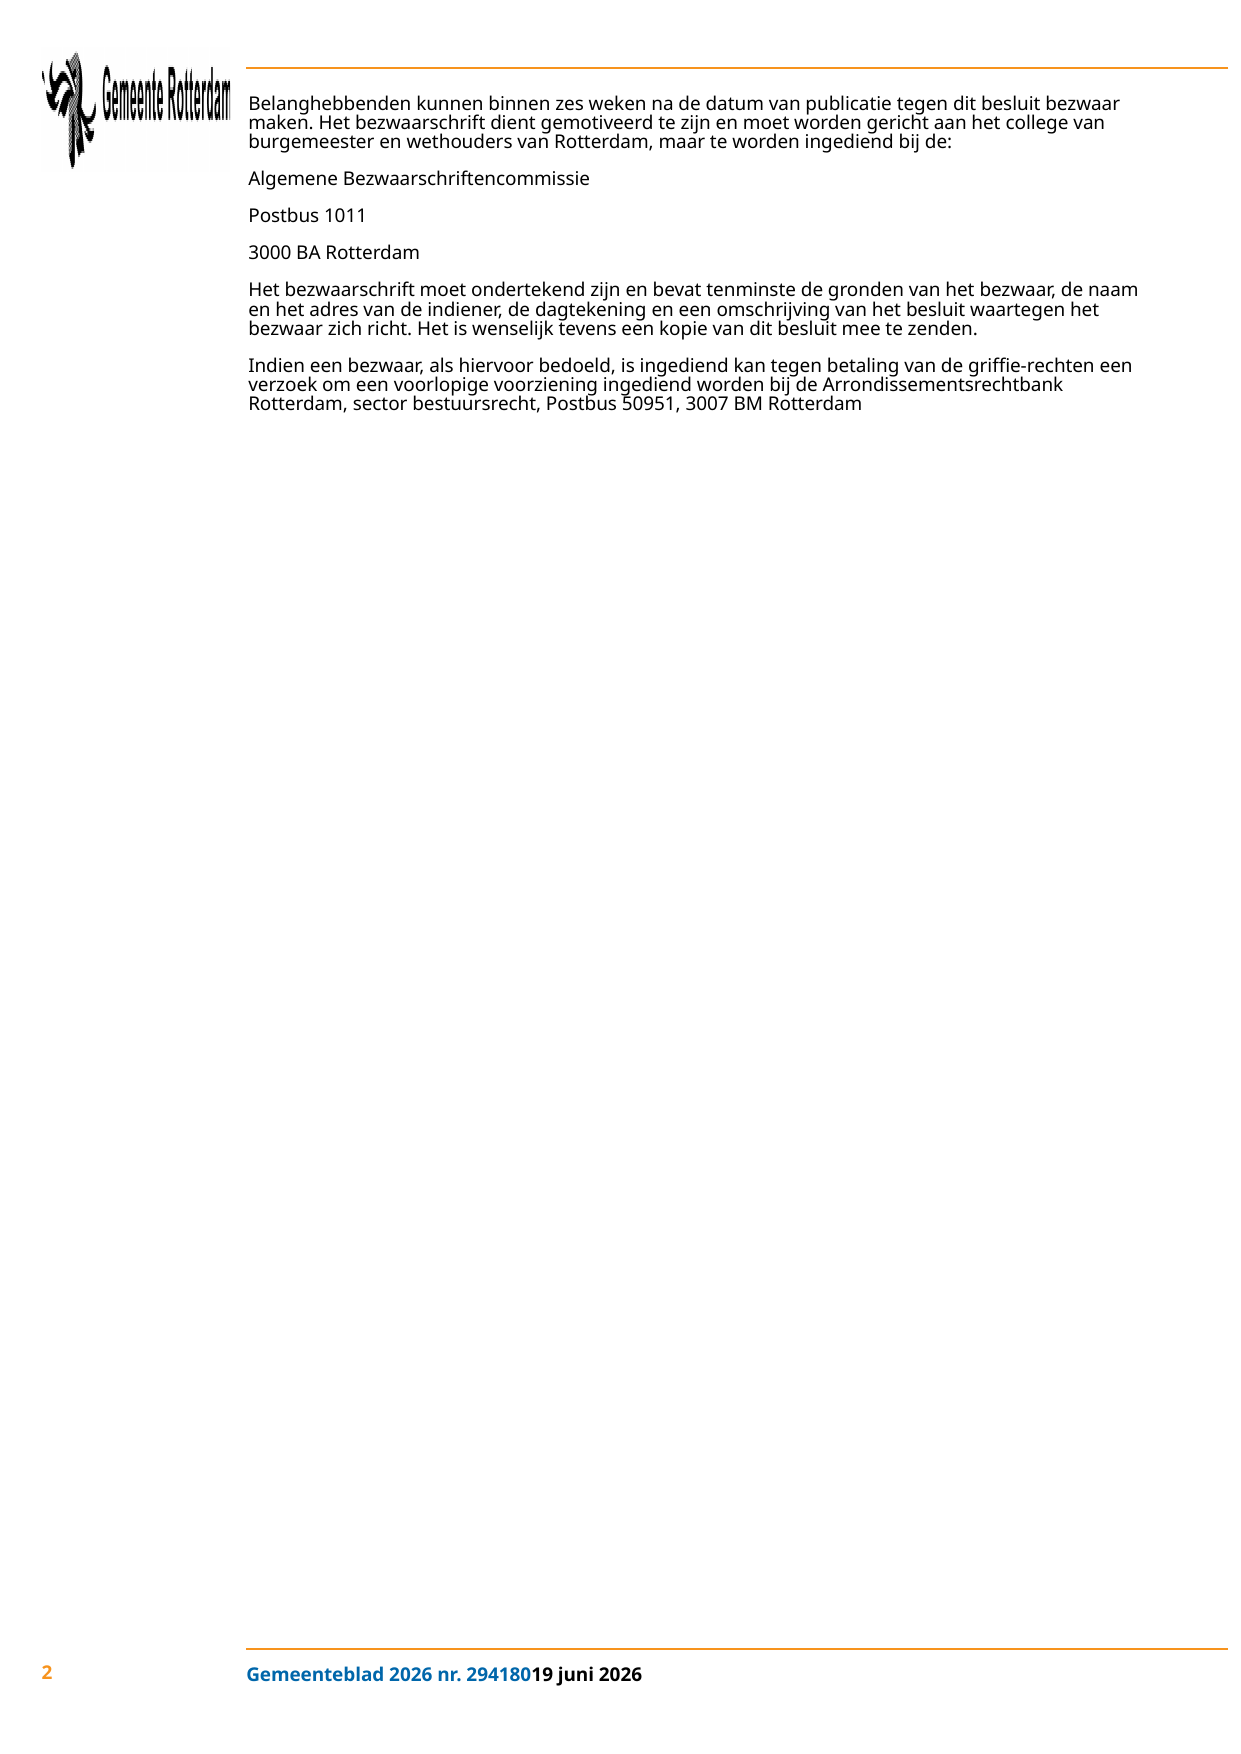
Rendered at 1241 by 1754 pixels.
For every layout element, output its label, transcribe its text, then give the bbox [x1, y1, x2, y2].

picture [41, 47, 231, 172]
text Het bezwaarschrift moet ondertekend zijn en bevat tenminste de gronden van het bezwaar, de naam en het adres van de indiener, de dagtekening en een omschrijving van het besluit waartegen het bezwaar zich richt. Het is wenselijk tevens een kopie van dit besluit mee te zenden. [248, 281, 1152, 339]
text 3000 BA Rotterdam [248, 244, 1152, 264]
text Postbus 1011 [248, 207, 1152, 227]
text Algemene Bezwaarschriftencommissie [248, 170, 1152, 190]
text Belanghebbenden kunnen binnen zes weken na de datum van publicatie tegen dit besluit bezwaar maken. Het bezwaarschrift dient gemotiveerd te zijn en moet worden gericht aan het college van burgemeester en wethouders van Rotterdam, maar te worden ingediend bij de: [248, 95, 1152, 153]
text Indien een bezwaar, als hiervoor bedoeld, is ingediend kan tegen betaling van de griffie-rechten een verzoek om een voorlopige voorziening ingediend worden bij de Arrondissementsrechtbank Rotterdam, sector bestuursrecht, Postbus 50951, 3007 BM Rotterdam [248, 357, 1152, 415]
